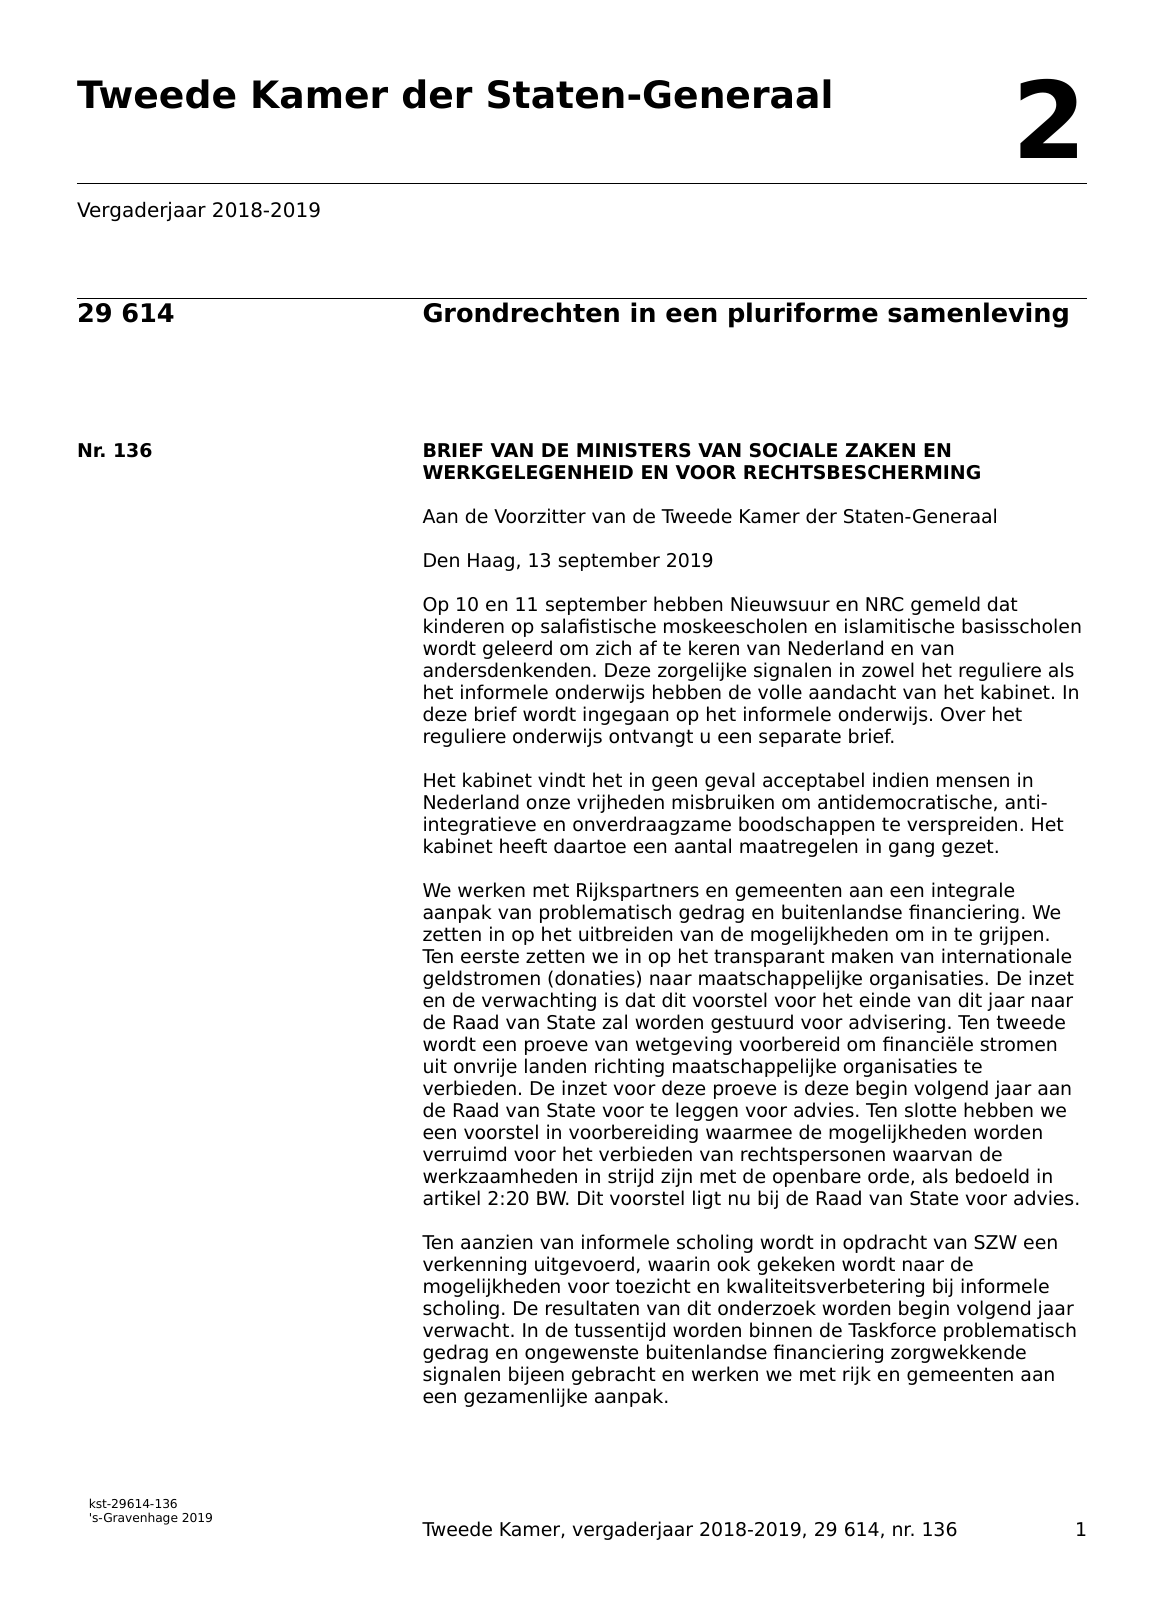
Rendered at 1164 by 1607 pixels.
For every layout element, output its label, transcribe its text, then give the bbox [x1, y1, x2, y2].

text 's-Gravenhage 2019 [88, 1511, 323, 1525]
table_header 2 [886, 59, 1087, 183]
text We werken met Rijkspartners en gemeenten aan een integrale aanpak van problematisch gedrag en buitenlandse financiering. We zetten in op het uitbreiden van de mogelijkheden om in te grijpen. Ten eerste zetten we in op het transparant maken van internationale geldstromen (donaties) naar maatschappelijke organisaties. De inzet en de verwachting is dat dit voorstel voor het einde van dit jaar naar de Raad van State zal worden gestuurd voor advisering. Ten tweede wordt een proeve van wetgeving voorbereid om financiële stromen uit onvrije landen richting maatschappelijke organisaties te verbieden. De inzet voor deze proeve is deze begin volgend jaar aan de Raad van State voor te leggen voor advies. Ten slotte hebben we een voorstel in voorbereiding waarmee de mogelijkheden worden verruimd voor het verbieden van rechtspersonen waarvan de werkzaamheden in strijd zijn met de openbare orde, als bedoeld in artikel 2:20 BW. Dit voorstel ligt nu bij de Raad van State voor advies. [422, 880, 1087, 1210]
subtitle 29 614 Grondrechten in een pluriforme samenleving [77, 299, 1087, 329]
text Den Haag, 13 september 2019 [422, 550, 1087, 572]
text Ten aanzien van informele scholing wordt in opdracht van SZW een verkenning uitgevoerd, waarin ook gekeken wordt naar de mogelijkheden voor toezicht en kwaliteitsverbetering bij informele scholing. De resultaten van dit onderzoek worden begin volgend jaar verwacht. In de tussentijd worden binnen de Taskforce problematisch gedrag en ongewenste buitenlandse financiering zorgwekkende signalen bijeen gebracht en werken we met rijk en gemeenten aan een gezamenlijke aanpak. [422, 1232, 1087, 1408]
text kst-29614-136 [88, 1497, 323, 1511]
text Het kabinet vindt het in geen geval acceptabel indien mensen in Nederland onze vrijheden misbruiken om antidemocratische, anti-integratieve en onverdraagzame boodschappen te verspreiden. Het kabinet heeft daartoe een aantal maatregelen in gang gezet. [422, 770, 1087, 858]
table_header Tweede Kamer der Staten-Generaal [77, 59, 886, 183]
text Aan de Voorzitter van de Tweede Kamer der Staten-Generaal [422, 506, 1087, 528]
table_cell Vergaderjaar 2018-2019 [77, 184, 1087, 298]
text Op 10 en 11 september hebben Nieuwsuur en NRC gemeld dat kinderen op salafistische moskeescholen en islamitische basisscholen wordt geleerd om zich af te keren van Nederland en van andersdenkenden. Deze zorgelijke signalen in zowel het reguliere als het informele onderwijs hebben de volle aandacht van het kabinet. In deze brief wordt ingegaan op het informele onderwijs. Over het reguliere onderwijs ontvangt u een separate brief. [422, 594, 1087, 748]
subtitle Nr. 136 BRIEF VAN DE MINISTERS VAN SOCIALE ZAKEN EN WERKGELEGENHEID EN VOOR RECHTSBESCHERMING [77, 440, 1087, 484]
